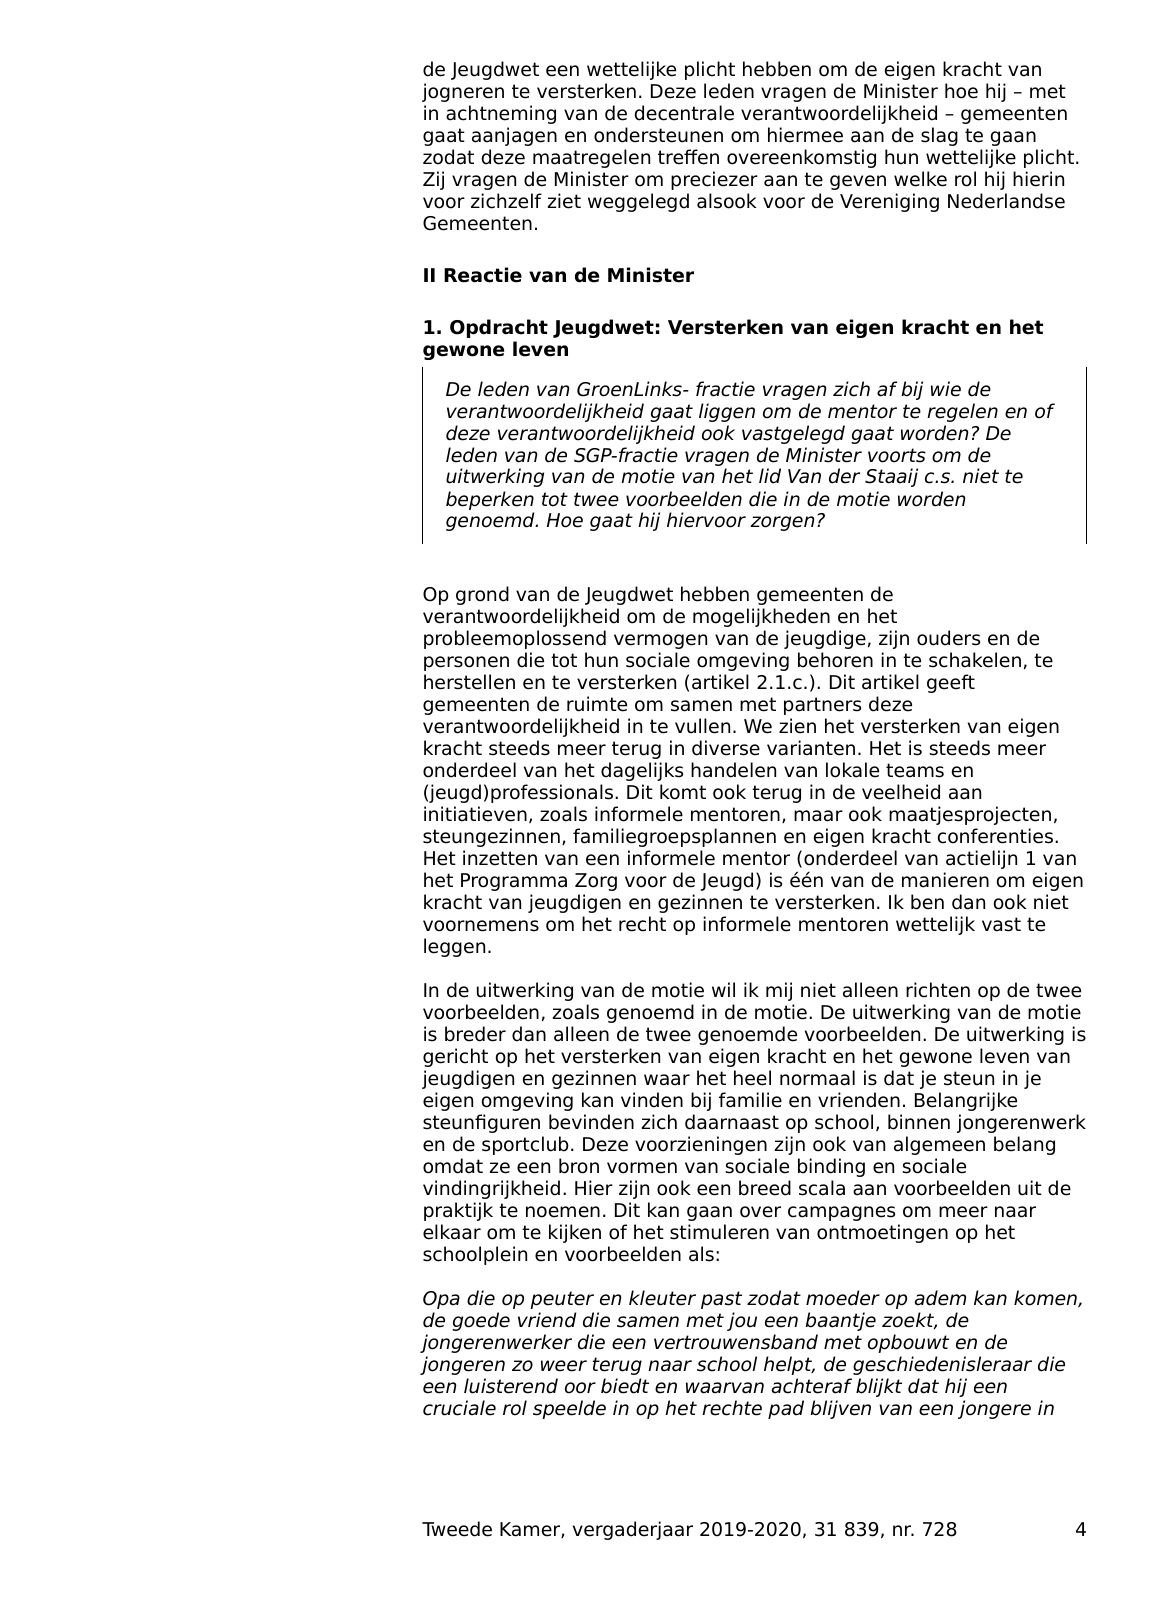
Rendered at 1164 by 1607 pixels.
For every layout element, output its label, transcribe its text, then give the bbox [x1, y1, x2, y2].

text Opa die op peuter en kleuter past zodat moeder op adem kan komen, de goede vriend die samen met jou een baantje zoekt, de jongerenwerker die een vertrouwensband met opbouwt en de jongeren zo weer terug naar school helpt, de geschiedenisleraar die een luisterend oor biedt en waarvan achteraf blijkt dat hij een cruciale rol speelde in op het rechte pad blijven van een jongere in [422, 1288, 1087, 1420]
text Op grond van de Jeugdwet hebben gemeenten de verantwoordelijkheid om de mogelijkheden en het probleemoplossend vermogen van de jeugdige, zijn ouders en de personen die tot hun sociale omgeving behoren in te schakelen, te herstellen en te versterken (artikel 2.1.c.). Dit artikel geeft gemeenten de ruimte om samen met partners deze verantwoordelijkheid in te vullen. We zien het versterken van eigen kracht steeds meer terug in diverse varianten. Het is steeds meer onderdeel van het dagelijks handelen van lokale teams en (jeugd)professionals. Dit komt ook terug in de veelheid aan initiatieven, zoals informele mentoren, maar ook maatjesprojecten, steungezinnen, familiegroepsplannen en eigen kracht conferenties. Het inzetten van een informele mentor (onderdeel van actielijn 1 van het Programma Zorg voor de Jeugd) is één van de manieren om eigen kracht van jeugdigen en gezinnen te versterken. Ik ben dan ook niet voornemens om het recht op informele mentoren wettelijk vast te leggen. [422, 584, 1087, 958]
subtitle 1. Opdracht Jeugdwet: Versterken van eigen kracht en het gewone leven [422, 317, 1087, 361]
table_header De leden van GroenLinks- fractie vragen zich af bij wie de verantwoordelijkheid gaat liggen om de mentor te regelen en of deze verantwoordelijkheid ook vastgelegd gaat worden? De leden van de SGP-fractie vragen de Minister voorts om de uitwerking van de motie van het lid Van der Staaij c.s. niet te beperken tot twee voorbeelden die in de motie worden genoemd. Hoe gaat hij hiervoor zorgen? [423, 367, 1086, 544]
subtitle II Reactie van de Minister [422, 265, 1087, 287]
text In de uitwerking van de motie wil ik mij niet alleen richten op de twee voorbeelden, zoals genoemd in de motie. De uitwerking van de motie is breder dan alleen de twee genoemde voorbeelden. De uitwerking is gericht op het versterken van eigen kracht en het gewone leven van jeugdigen en gezinnen waar het heel normaal is dat je steun in je eigen omgeving kan vinden bij familie en vrienden. Belangrijke steunfiguren bevinden zich daarnaast op school, binnen jongerenwerk en de sportclub. Deze voorzieningen zijn ook van algemeen belang omdat ze een bron vormen van sociale binding en sociale vindingrijkheid. Hier zijn ook een breed scala aan voorbeelden uit de praktijk te noemen. Dit kan gaan over campagnes om meer naar elkaar om te kijken of het stimuleren van ontmoetingen op het schoolplein en voorbeelden als: [422, 980, 1087, 1266]
text de Jeugdwet een wettelijke plicht hebben om de eigen kracht van jogneren te versterken. Deze leden vragen de Minister hoe hij – met in achtneming van de decentrale verantwoordelijkheid – gemeenten gaat aanjagen en ondersteunen om hiermee aan de slag te gaan zodat deze maatregelen treffen overeenkomstig hun wettelijke plicht. Zij vragen de Minister om preciezer aan te geven welke rol hij hierin voor zichzelf ziet weggelegd alsook voor de Vereniging Nederlandse Gemeenten. [422, 59, 1087, 235]
